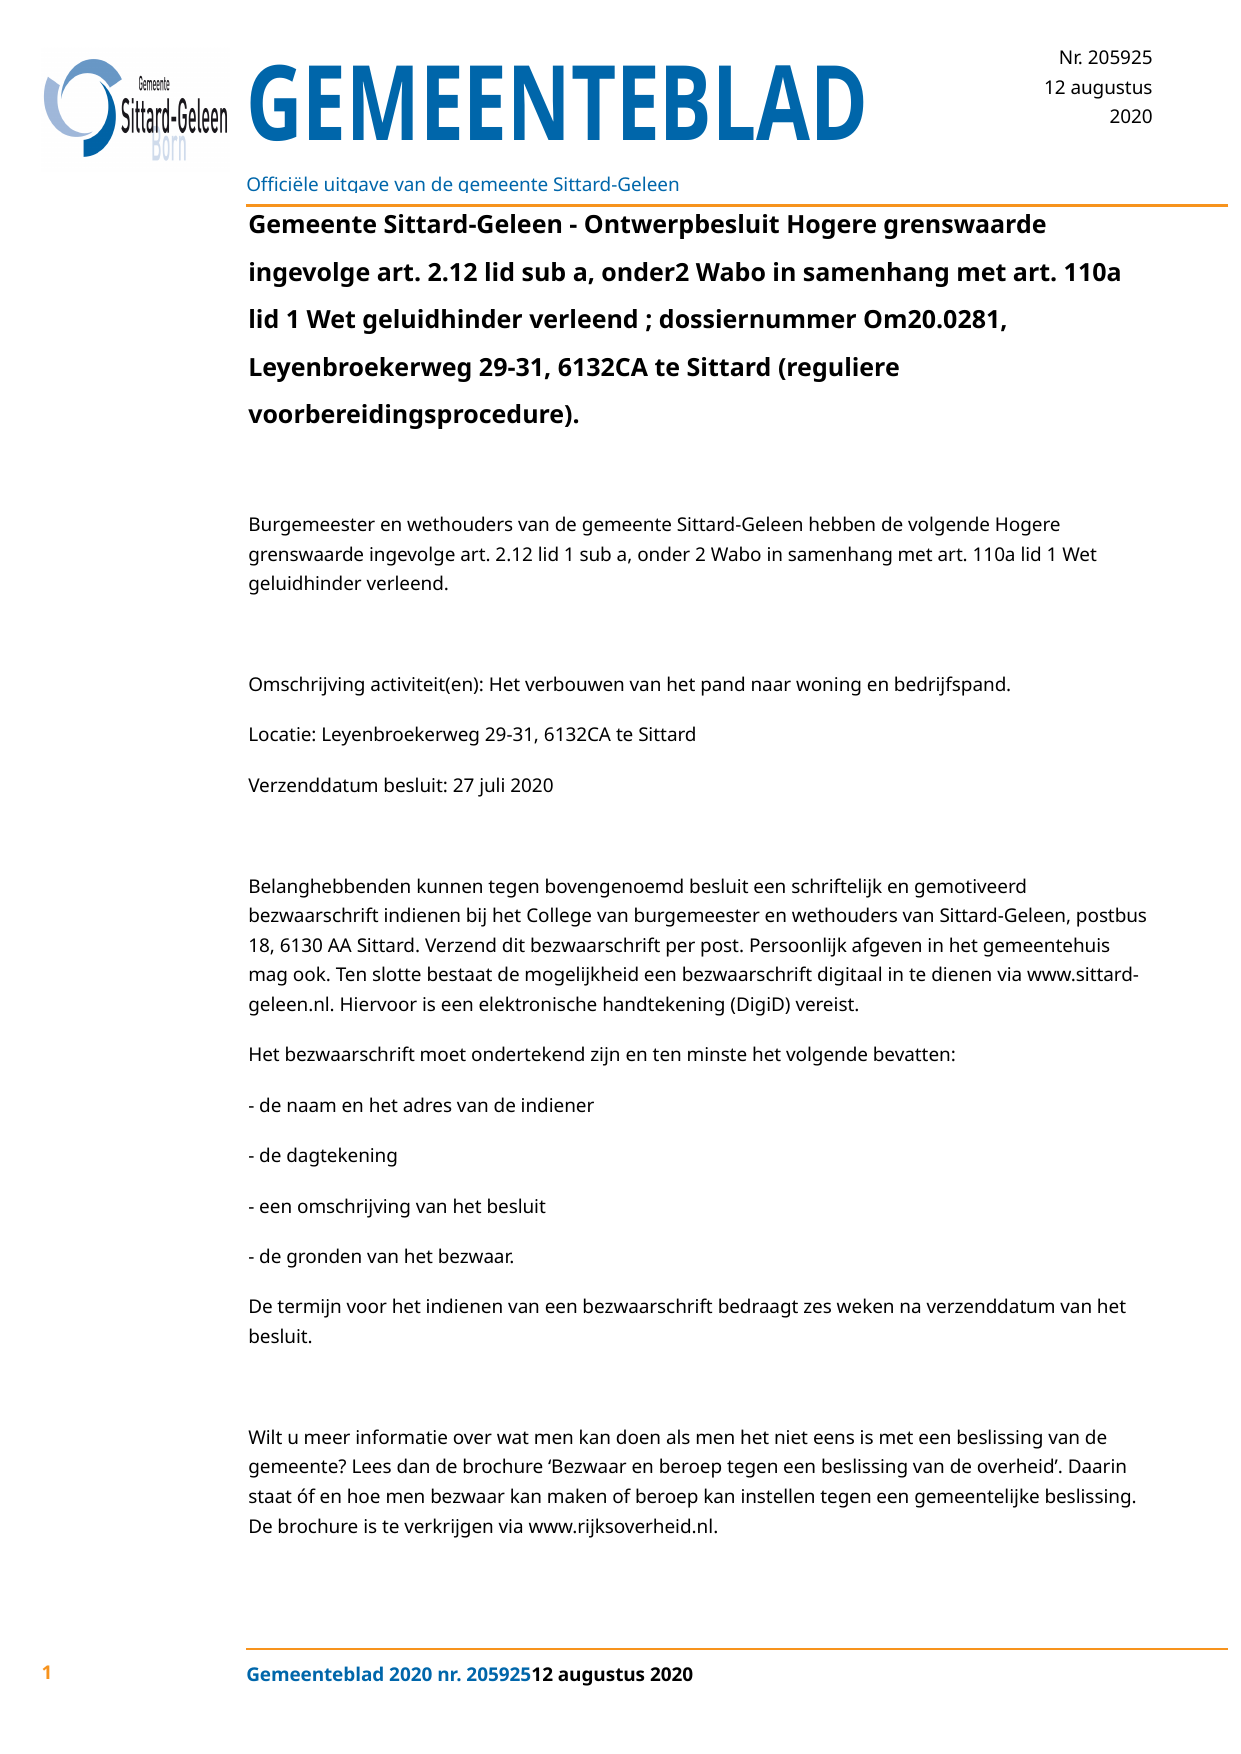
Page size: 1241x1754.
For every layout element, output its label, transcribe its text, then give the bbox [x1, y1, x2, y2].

picture [41, 47, 231, 172]
text Wilt u meer informatie over wat men kan doen als men het niet eens is met een beslissing van de gemeente? Lees dan de brochure ‘Bezwaar en beroep tegen een beslissing van de overheid’. Daarin staat óf en hoe men bezwaar kan maken of beroep kan instellen tegen een gemeentelijke beslissing. De brochure is te verkrijgen via www.rijksoverheid.nl. [248, 1424, 1152, 1538]
text De termijn voor het indienen van een bezwaarschrift bedraagt zes weken na verzenddatum van het besluit. [248, 1294, 1152, 1349]
text - de naam en het adres van de indiener [248, 1092, 1152, 1118]
text Gemeente Sittard-Geleen - Ontwerpbesluit Hogere grenswaarde ingevolge art. 2.12 lid sub a, onder2 Wabo in samenhang met art. 110a lid 1 Wet geluidhinder verleend ; dossiernummer Om20.0281, Leyenbroekerweg 29-31, 6132CA te Sittard (reguliere voorbereidingsprocedure). [248, 207, 1152, 431]
text Omschrijving activiteit(en): Het verbouwen van het pand naar woning en bedrijfspand. [248, 671, 1152, 697]
text - de dagtekening [248, 1142, 1152, 1168]
text Het bezwaarschrift moet ondertekend zijn en ten minste het volgende bevatten: [248, 1042, 1152, 1067]
text Verzenddatum besluit: 27 juli 2020 [248, 772, 1152, 798]
text - de gronden van het bezwaar. [248, 1243, 1152, 1269]
text - een omschrijving van het besluit [248, 1193, 1152, 1218]
text Burgemeester en wethouders van de gemeente Sittard-Geleen hebben de volgende Hogere grenswaarde ingevolge art. 2.12 lid 1 sub a, onder 2 Wabo in samenhang met art. 110a lid 1 Wet geluidhinder verleend. [248, 511, 1152, 596]
text Locatie: Leyenbroekerweg 29-31, 6132CA te Sittard [248, 722, 1152, 747]
text Belanghebbenden kunnen tegen bovengenoemd besluit een schriftelijk en gemotiveerd bezwaarschrift indienen bij het College van burgemeester en wethouders van Sittard-Geleen, postbus 18, 6130 AA Sittard. Verzend dit bezwaarschrift per post. Persoonlijk afgeven in het gemeentehuis mag ook. Ten slotte bestaat de mogelijkheid een bezwaarschrift digitaal in te dienen via www.sittard-geleen.nl. Hiervoor is een elektronische handtekening (DigiD) vereist. [248, 873, 1152, 1017]
